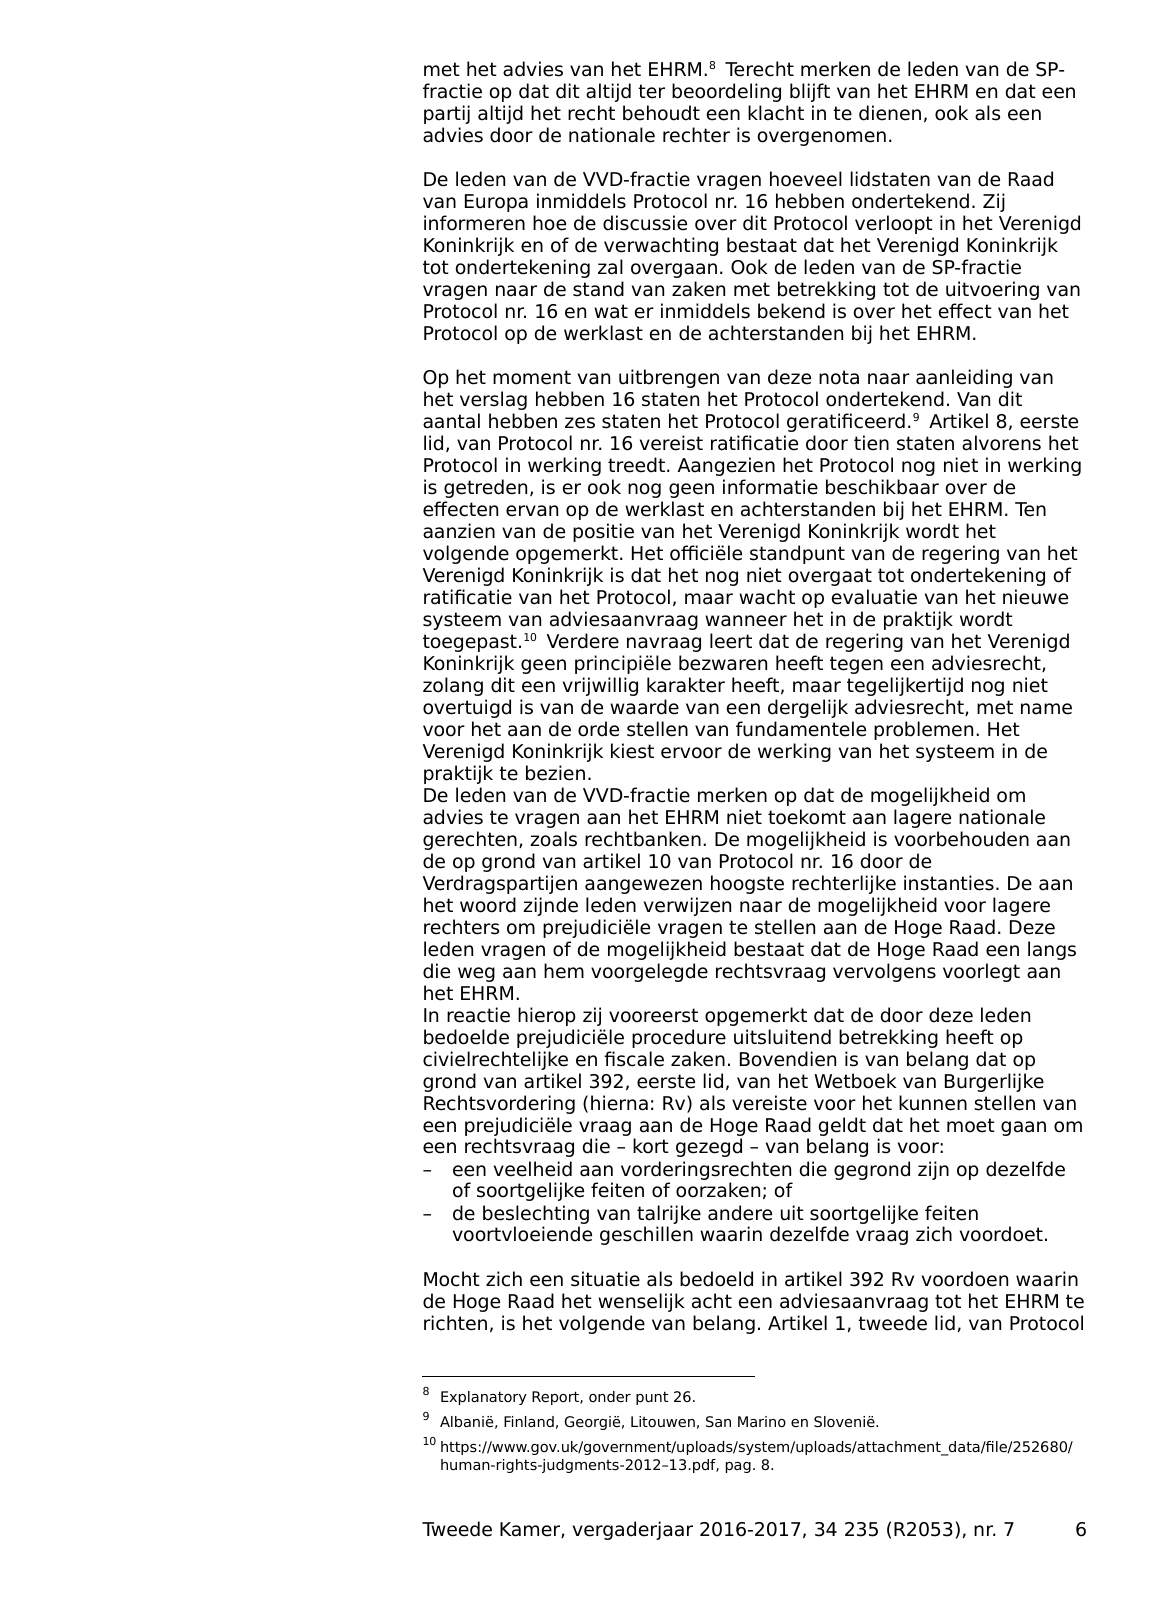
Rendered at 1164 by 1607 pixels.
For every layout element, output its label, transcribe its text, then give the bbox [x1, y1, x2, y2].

text De leden van de VVD-fractie vragen hoeveel lidstaten van de Raad van Europa inmiddels Protocol nr. 16 hebben ondertekend. Zij informeren hoe de discussie over dit Protocol verloopt in het Verenigd Koninkrijk en of de verwachting bestaat dat het Verenigd Koninkrijk tot ondertekening zal overgaan. Ook de leden van de SP-fractie vragen naar de stand van zaken met betrekking tot de uitvoering van Protocol nr. 16 en wat er inmiddels bekend is over het effect van het Protocol op de werklast en de achterstanden bij het EHRM. [422, 169, 1087, 345]
text https://www.gov.uk/government/uploads/system/uploads/attachment_data/file/252680/human-rights-judgments-2012–13.pdf, pag. 8. [422, 1435, 1087, 1474]
text Mocht zich een situatie als bedoeld in artikel 392 Rv voordoen waarin de Hoge Raad het wenselijk acht een adviesaanvraag tot het EHRM te richten, is het volgende van belang. Artikel 1, tweede lid, van Protocol [422, 1268, 1087, 1334]
text In reactie hierop zij vooreerst opgemerkt dat de door deze leden bedoelde prejudiciële procedure uitsluitend betrekking heeft op civielrechtelijke en fiscale zaken. Bovendien is van belang dat op grond van artikel 392, eerste lid, van het Wetboek van Burgerlijke Rechtsvordering (hierna: Rv) als vereiste voor het kunnen stellen van een prejudiciële vraag aan de Hoge Raad geldt dat het moet gaan om een rechtsvraag die – kort gezegd – van belang is voor: [422, 1004, 1087, 1158]
text Op het moment van uitbrengen van deze nota naar aanleiding van het verslag hebben 16 staten het Protocol ondertekend. Van dit aantal hebben zes staten het Protocol geratificeerd. Artikel 8, eerste lid, van Protocol nr. 16 vereist ratificatie door tien staten alvorens het Protocol in werking treedt. Aangezien het Protocol nog niet in werking is getreden, is er ook nog geen informatie beschikbaar over de effecten ervan op de werklast en achterstanden bij het EHRM. Ten aanzien van de positie van het Verenigd Koninkrijk wordt het volgende opgemerkt. Het officiële standpunt van de regering van het Verenigd Koninkrijk is dat het nog niet overgaat tot ondertekening of ratificatie van het Protocol, maar wacht op evaluatie van het nieuwe systeem van adviesaanvraag wanneer het in de praktijk wordt toegepast. Verdere navraag leert dat de regering van het Verenigd Koninkrijk geen principiële bezwaren heeft tegen een adviesrecht, zolang dit een vrijwillig karakter heeft, maar tegelijkertijd nog niet overtuigd is van de waarde van een dergelijk adviesrecht, met name voor het aan de orde stellen van fundamentele problemen. Het Verenigd Koninkrijk kiest ervoor de werking van het systeem in de praktijk te bezien. [422, 367, 1087, 785]
text Explanatory Report, onder punt 26. [422, 1385, 1087, 1407]
text – de beslechting van talrijke andere uit soortgelijke feiten voortvloeiende geschillen waarin dezelfde vraag zich voordoet. [422, 1202, 1087, 1246]
text Albanië, Finland, Georgië, Litouwen, San Marino en Slovenië. [422, 1410, 1087, 1432]
text met het advies van het EHRM. Terecht merken de leden van de SP-fractie op dat dit altijd ter beoordeling blijft van het EHRM en dat een partij altijd het recht behoudt een klacht in te dienen, ook als een advies door de nationale rechter is overgenomen. [422, 59, 1087, 147]
text De leden van de VVD-fractie merken op dat de mogelijkheid om advies te vragen aan het EHRM niet toekomt aan lagere nationale gerechten, zoals rechtbanken. De mogelijkheid is voorbehouden aan de op grond van artikel 10 van Protocol nr. 16 door de Verdragspartijen aangewezen hoogste rechterlijke instanties. De aan het woord zijnde leden verwijzen naar de mogelijkheid voor lagere rechters om prejudiciële vragen te stellen aan de Hoge Raad. Deze leden vragen of de mogelijkheid bestaat dat de Hoge Raad een langs die weg aan hem voorgelegde rechtsvraag vervolgens voorlegt aan het EHRM. [422, 785, 1087, 1004]
text – een veelheid aan vorderingsrechten die gegrond zijn op dezelfde of soortgelijke feiten of oorzaken; of [422, 1158, 1087, 1202]
